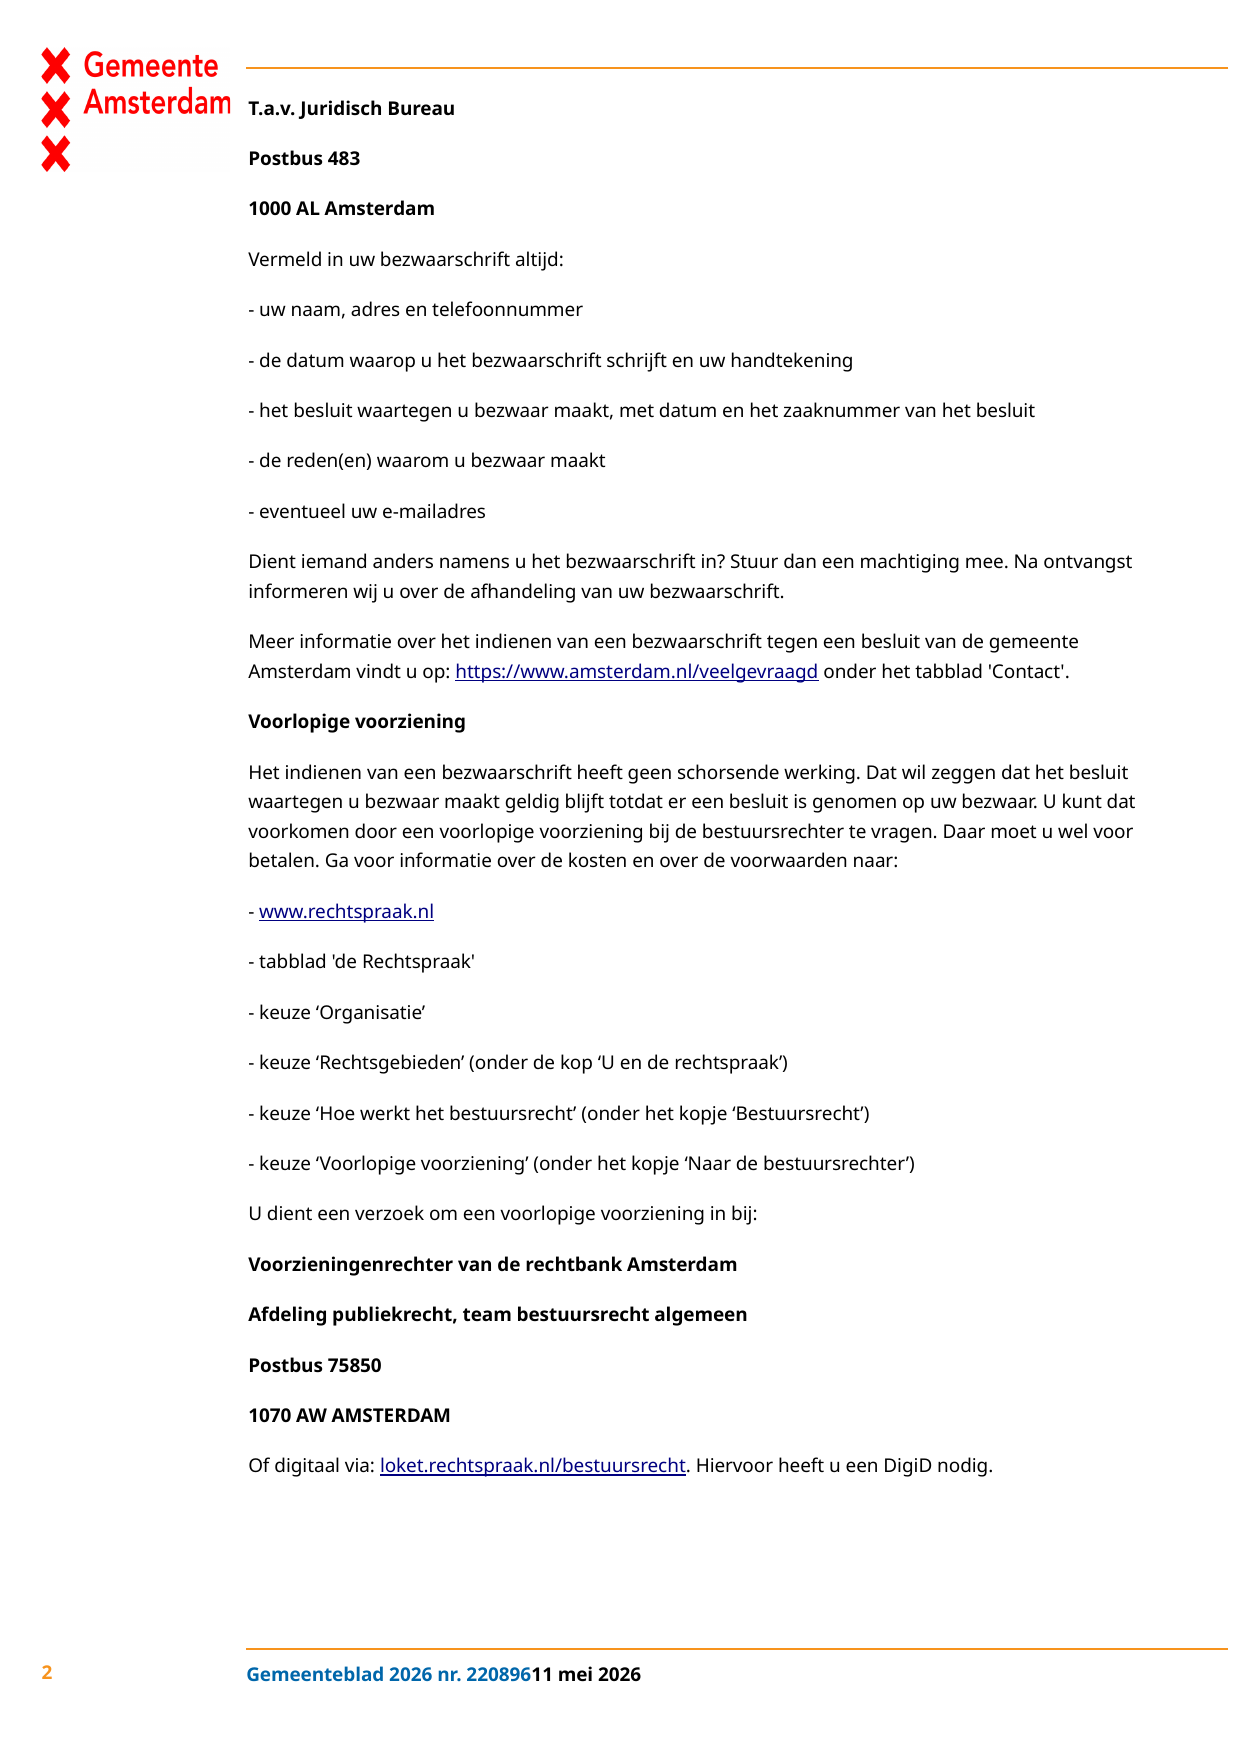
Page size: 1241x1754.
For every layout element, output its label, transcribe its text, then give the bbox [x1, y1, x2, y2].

text - keuze ‘Hoe werkt het bestuursrecht’ (onder het kopje ‘Bestuursrecht’) [248, 1100, 1152, 1126]
text - keuze ‘Voorlopige voorziening’ (onder het kopje ‘Naar de bestuursrechter’) [248, 1150, 1152, 1176]
text - de datum waarop u het bezwaarschrift schrijft en uw handtekening [248, 347, 1152, 373]
text - keuze ‘Rechtsgebieden’ (onder de kop ‘U en de rechtspraak’) [248, 1049, 1152, 1075]
text - het besluit waartegen u bezwaar maakt, met datum en het zaaknummer van het besluit [248, 397, 1152, 423]
text Voorlopige voorziening [248, 708, 1152, 734]
text Dient iemand anders namens u het bezwaarschrift in? Stuur dan een machtiging mee. Na ontvangst informeren wij u over de afhandeling van uw bezwaarschrift. [248, 548, 1152, 604]
text Vermeld in uw bezwaarschrift altijd: [248, 246, 1152, 272]
text Postbus 75850 [248, 1352, 1152, 1378]
text Of digitaal via: loket.rechtspraak.nl/bestuursrecht. Hiervoor heeft u een DigiD nodig. [248, 1453, 1152, 1478]
text Meer informatie over het indienen van een bezwaarschrift tegen een besluit van de gemeente Amsterdam vindt u op: https://www.amsterdam.nl/veelgevraagd onder het tabblad 'Contact'. [248, 628, 1152, 684]
text - tabblad 'de Rechtspraak' [248, 948, 1152, 974]
text 1070 AW AMSTERDAM [248, 1402, 1152, 1428]
text T.a.v. Juridisch Bureau [248, 95, 1152, 121]
text 1000 AL Amsterdam [248, 196, 1152, 221]
text Voorzieningenrechter van de rechtbank Amsterdam [248, 1251, 1152, 1277]
text U dient een verzoek om een voorlopige voorziening in bij: [248, 1201, 1152, 1226]
picture [41, 47, 231, 172]
text - keuze ‘Organisatie’ [248, 999, 1152, 1025]
text Postbus 483 [248, 145, 1152, 171]
text - www.rechtspraak.nl [248, 898, 1152, 924]
text - uw naam, adres en telefoonnummer [248, 296, 1152, 322]
text Afdeling publiekrecht, team bestuursrecht algemeen [248, 1301, 1152, 1327]
text - eventueel uw e-mailadres [248, 498, 1152, 524]
text Het indienen van een bezwaarschrift heeft geen schorsende werking. Dat wil zeggen dat het besluit waartegen u bezwaar maakt geldig blijft totdat er een besluit is genomen op uw bezwaar. U kunt dat voorkomen door een voorlopige voorziening bij de bestuursrechter te vragen. Daar moet u wel voor betalen. Ga voor informatie over de kosten en over de voorwaarden naar: [248, 759, 1152, 873]
text - de reden(en) waarom u bezwaar maakt [248, 448, 1152, 473]
